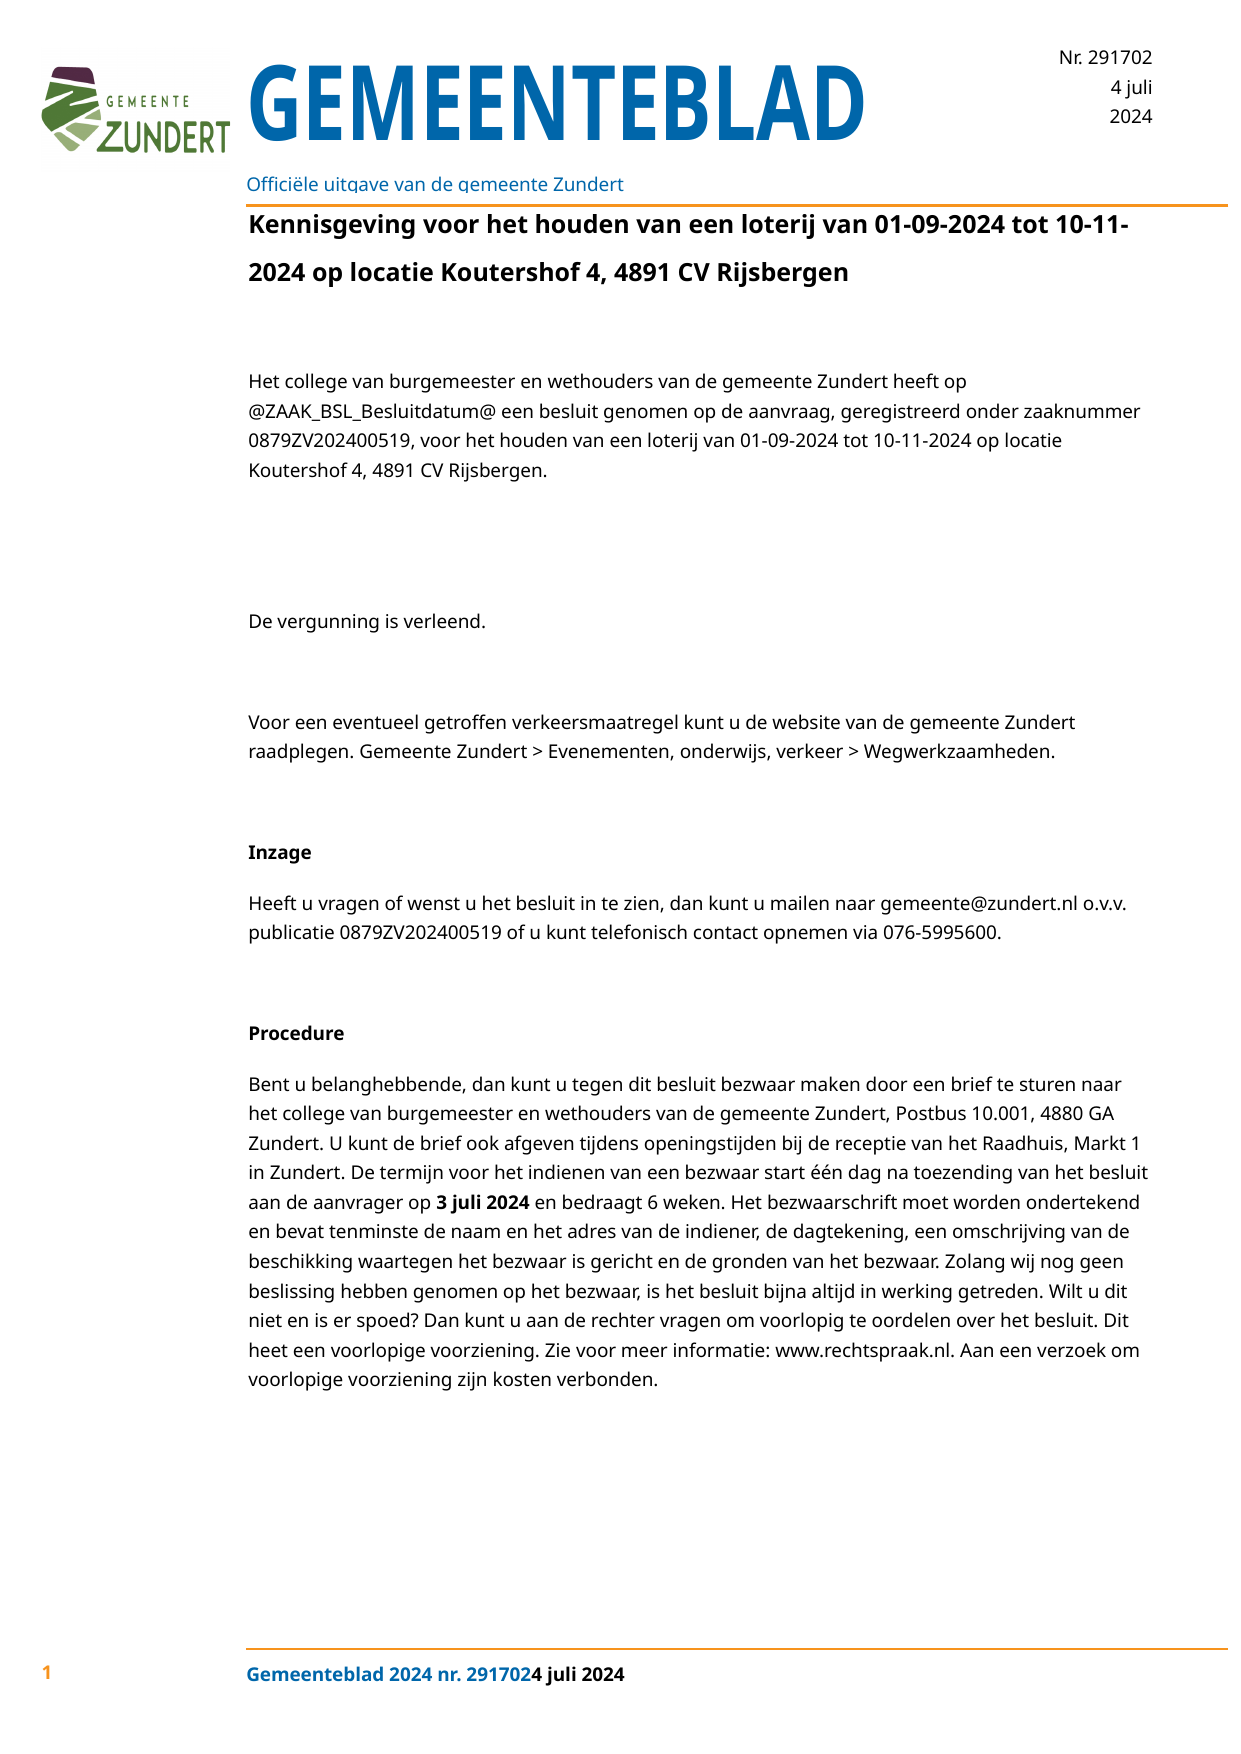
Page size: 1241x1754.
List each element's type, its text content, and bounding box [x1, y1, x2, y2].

text Heeft u vragen of wenst u het besluit in te zien, dan kunt u mailen naar gemeente@zundert.nl o.v.v. publicatie 0879ZV202400519 of u kunt telefonisch contact opnemen via 076-5995600. [248, 890, 1152, 945]
text Kennisgeving voor het houden van een loterij van 01-09-2024 tot 10-11-2024 op locatie Koutershof 4, 4891 CV Rijsbergen [248, 207, 1152, 288]
text Inzage [248, 839, 1152, 865]
text Het college van burgemeester en wethouders van de gemeente Zundert heeft op @ZAAK_BSL_Besluitdatum@ een besluit genomen op de aanvraag, geregistreerd onder zaaknummer 0879ZV202400519, voor het houden van een loterij van 01-09-2024 tot 10-11-2024 op locatie Koutershof 4, 4891 CV Rijsbergen. [248, 368, 1152, 483]
text Bent u belanghebbende, dan kunt u tegen dit besluit bezwaar maken door een brief te sturen naar het college van burgemeester en wethouders van de gemeente Zundert, Postbus 10.001, 4880 GA Zundert. U kunt de brief ook afgeven tijdens openingstijden bij de receptie van het Raadhuis, Markt 1 in Zundert. De termijn voor het indienen van een bezwaar start één dag na toezending van het besluit aan de aanvrager op 3 juli 2024 en bedraagt 6 weken. Het bezwaarschrift moet worden ondertekend en bevat tenminste de naam en het adres van de indiener, de dagtekening, een omschrijving van de beschikking waartegen het bezwaar is gericht en de gronden van het bezwaar. Zolang wij nog geen beslissing hebben genomen op het bezwaar, is het besluit bijna altijd in werking getreden. Wilt u dit niet en is er spoed? Dan kunt u aan de rechter vragen om voorlopig te oordelen over het besluit. Dit heet een voorlopige voorziening. Zie voor meer informatie: www.rechtspraak.nl. Aan een verzoek om voorlopige voorziening zijn kosten verbonden. [248, 1071, 1152, 1392]
picture [41, 47, 231, 172]
text Procedure [248, 1020, 1152, 1046]
text Voor een eventueel getroffen verkeersmaatregel kunt u de website van de gemeente Zundert raadplegen. Gemeente Zundert > Evenementen, onderwijs, verkeer > Wegwerkzaamheden. [248, 709, 1152, 764]
text De vergunning is verleend. [248, 608, 1152, 634]
